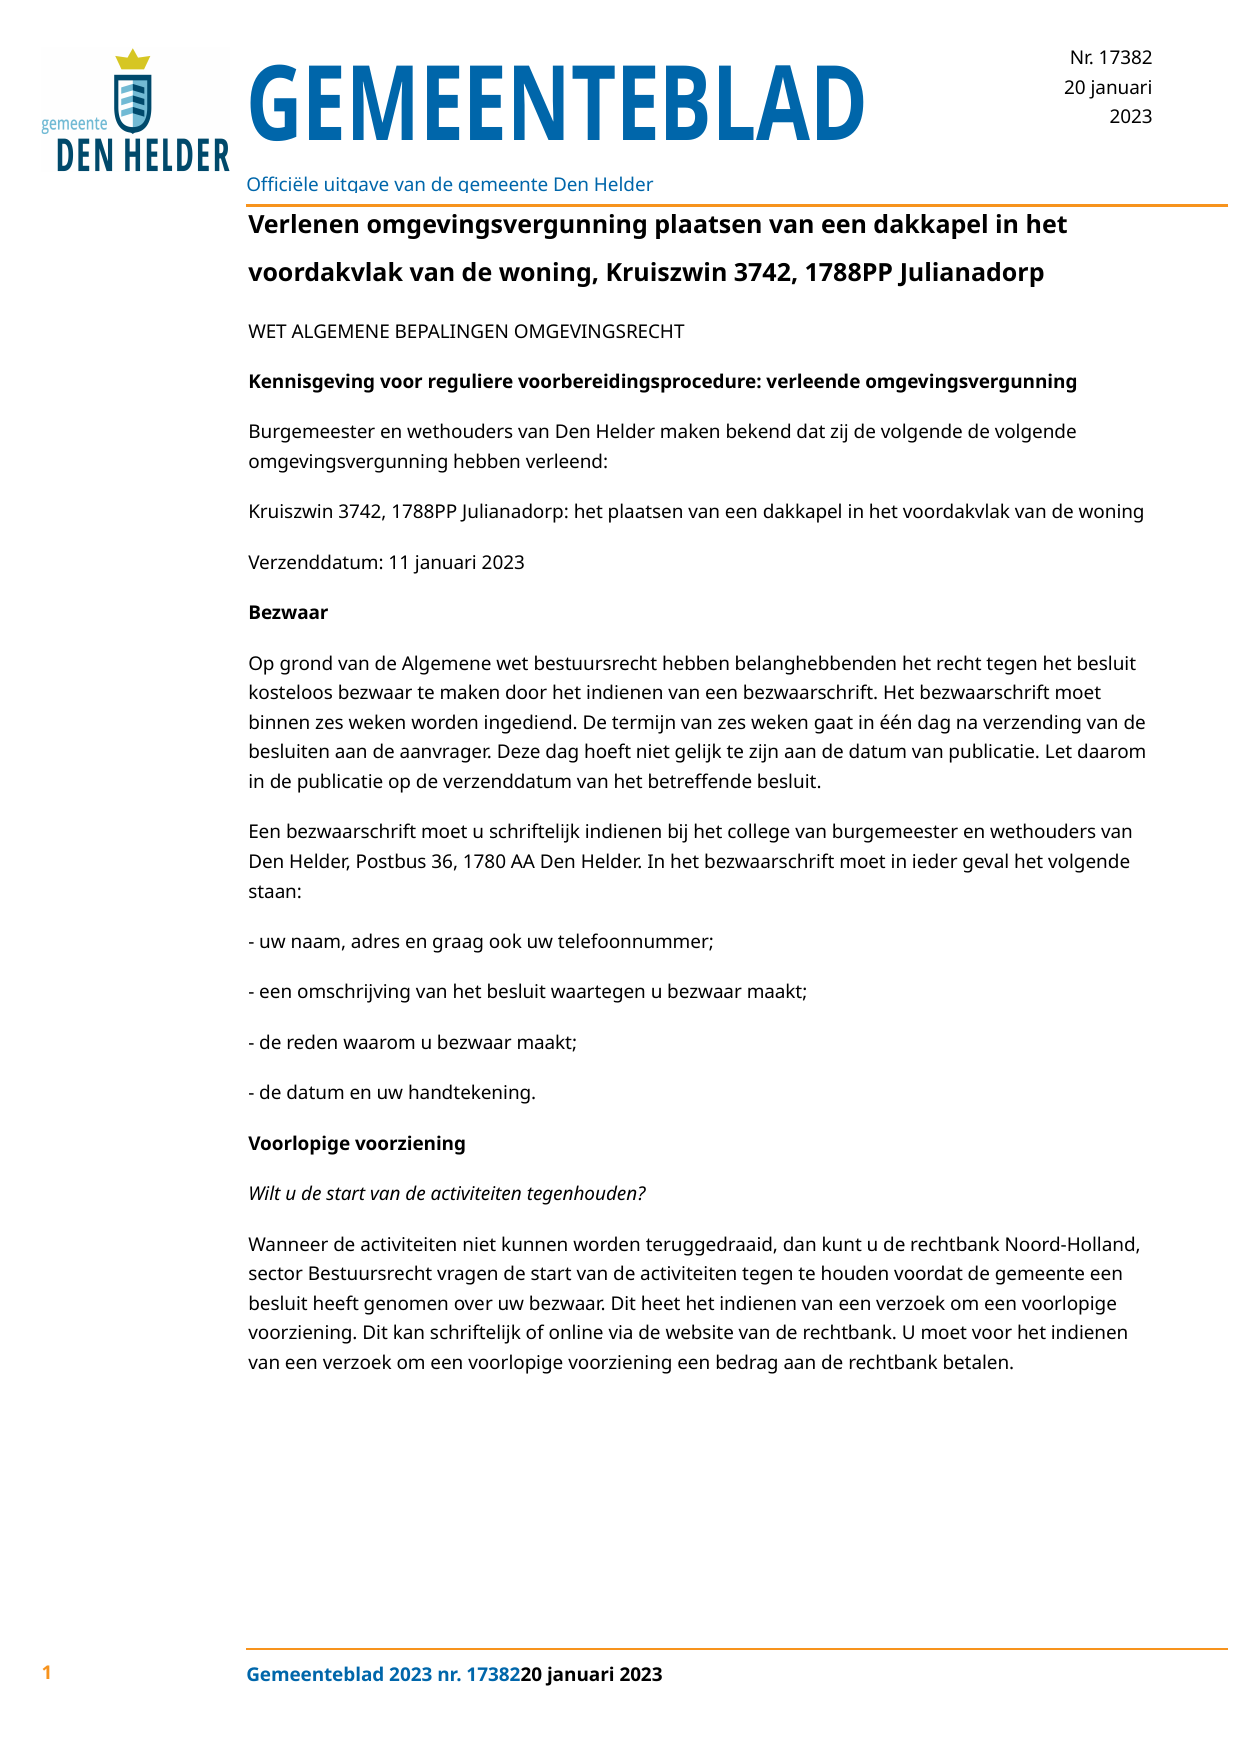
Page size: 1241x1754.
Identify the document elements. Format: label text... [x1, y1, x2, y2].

picture [220, 160, 224, 172]
text - een omschrijving van het besluit waartegen u bezwaar maakt; [248, 979, 1152, 1004]
picture [182, 144, 187, 165]
text Op grond van de Algemene wet bestuursrecht hebben belanghebbenden het recht tegen het besluit kosteloos bezwaar te maken door het indienen van een bezwaarschrift. Het bezwaarschrift moet binnen zes weken worden ingediend. De termijn van zes weken gaat in één dag na verzending van de besluiten aan de aanvrager. Deze dag hoeft niet gelijk te zijn aan de datum van publicatie. Let daarom in de publicatie op de verzenddatum van het betreffende besluit. [248, 650, 1152, 794]
text Verzenddatum: 11 januari 2023 [248, 549, 1152, 575]
picture [63, 144, 68, 165]
text Wanneer de activiteiten niet kunnen worden teruggedraaid, dan kunt u de rechtbank Noord-Holland, sector Bestuursrecht vragen de start van de activiteiten tegen te houden voordat de gemeente een besluit heeft genomen over uw bezwaar. Dit heet het indienen van een verzoek om een voorlopige voorziening. Dit kan schriftelijk of online via de website van de rechtbank. U moet voor het indienen van een verzoek om een voorlopige voorziening een bedrag aan de rechtbank betalen. [248, 1231, 1152, 1375]
text - de reden waarom u bezwaar maakt; [248, 1029, 1152, 1055]
picture [100, 154, 106, 172]
text Verlenen omgevingsvergunning plaatsen van een dakkapel in het voordakvlak van de woning, Kruiszwin 3742, 1788PP Julianadorp [248, 207, 1152, 288]
text - de datum en uw handtekening. [248, 1079, 1152, 1105]
text Kennisgeving voor reguliere voorbereidingsprocedure: verleende omgevingsvergunning [248, 368, 1152, 394]
picture [130, 157, 135, 172]
text Een bezwaarschrift moet u schriftelijk indienen bij het college van burgemeester en wethouders van Den Helder, Postbus 36, 1780 AA Den Helder. In het bezwaarschrift moet in ieder geval het volgende staan: [248, 819, 1152, 904]
text WET ALGEMENE BEPALINGEN OMGEVINGSRECHT [248, 318, 1152, 344]
text Voorlopige voorziening [248, 1130, 1152, 1156]
text Wilt u de start van de activiteiten tegenhouden? [248, 1180, 1152, 1206]
text Kruiszwin 3742, 1788PP Julianadorp: het plaatsen van een dakkapel in het voordakvlak van de woning [248, 499, 1152, 524]
text Bezwaar [248, 599, 1152, 625]
text - uw naam, adres en graag ook uw telefoonnummer; [248, 928, 1152, 954]
picture [41, 47, 231, 172]
text Burgemeester en wethouders van Den Helder maken bekend dat zij de volgende de volgende omgevingsvergunning hebben verleend: [248, 419, 1152, 474]
